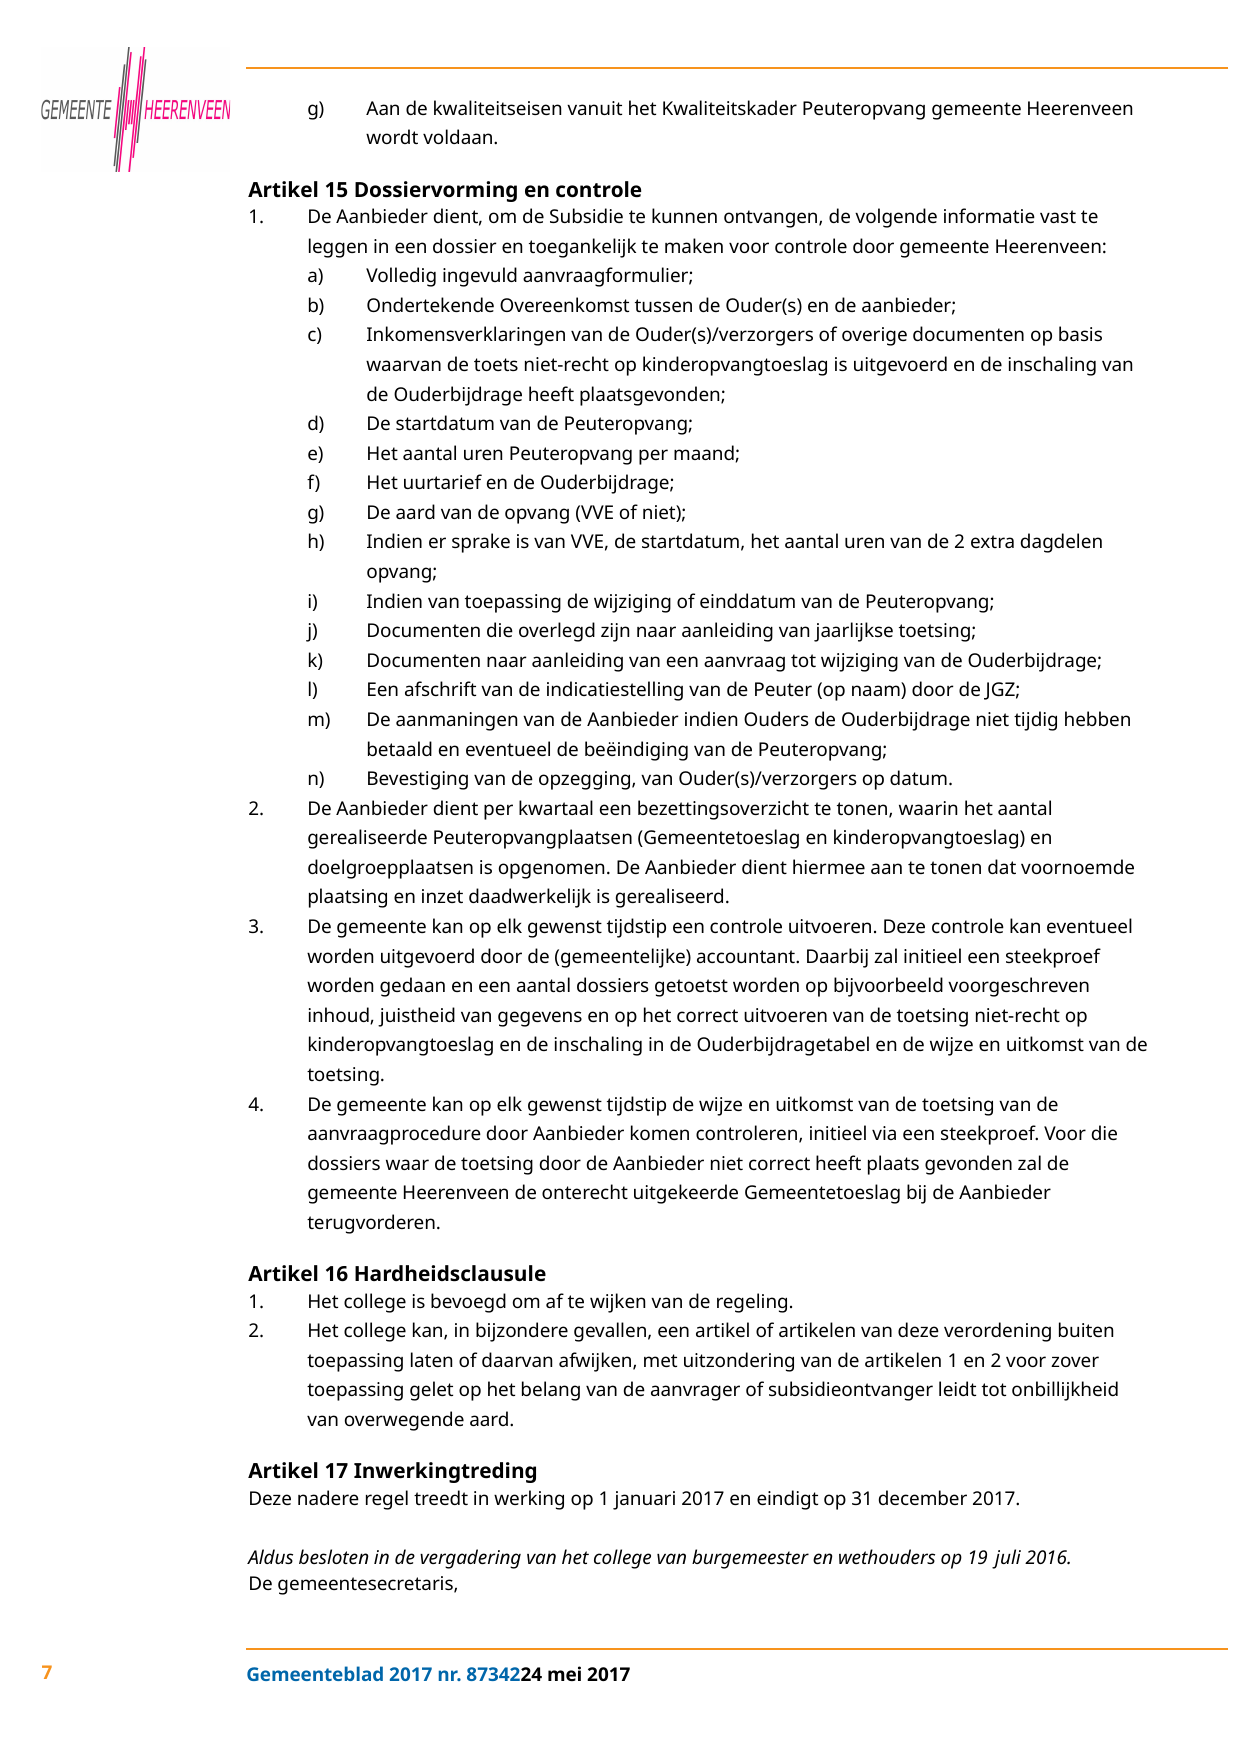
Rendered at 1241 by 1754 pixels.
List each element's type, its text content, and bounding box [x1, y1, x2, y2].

list Indien er sprake is van VVE, de startdatum, het aantal uren van de 2 extra dagdelen opvang; [307, 529, 1152, 584]
text Deze nadere regel treedt in werking op 1 januari 2017 en eindigt op 31 december 2017. [248, 1485, 1152, 1511]
list De startdatum van de Peuteropvang; [307, 410, 1152, 436]
list Indien van toepassing de wijziging of einddatum van de Peuteropvang; [307, 588, 1152, 613]
text Artikel 16 Hardheidsclausule [248, 1259, 1152, 1288]
list Ondertekende Overeenkomst tussen de Ouder(s) en de aanbieder; [307, 292, 1152, 318]
list Een afschrift van de indicatiestelling van de Peuter (op naam) door de JGZ; [307, 677, 1152, 702]
list Het aantal uren Peuteropvang per maand; [307, 440, 1152, 466]
list De Aanbieder dient per kwartaal een bezettingsoverzicht te tonen, waarin het aantal gerealiseerde Peuteropvangplaatsen (Gemeentetoeslag en kinderopvangtoeslag) en doelgroepplaatsen is opgenomen. De Aanbieder dient hiermee aan te tonen dat voornoemde plaatsing en inzet daadwerkelijk is gerealiseerd. [248, 795, 1152, 909]
list De gemeente kan op elk gewenst tijdstip een controle uitvoeren. Deze controle kan eventueel worden uitgevoerd door de (gemeentelijke) accountant. Daarbij zal initieel een steekproef worden gedaan en een aantal dossiers getoetst worden op bijvoorbeeld voorgeschreven inhoud, juistheid van gegevens en op het correct uitvoeren van de toetsing niet-recht op kinderopvangtoeslag en de inschaling in de Ouderbijdragetabel en de wijze en uitkomst van de toetsing. [248, 913, 1152, 1087]
list De Aanbieder dient, om de Subsidie te kunnen ontvangen, de volgende informatie vast te leggen in een dossier en toegankelijk te maken voor controle door gemeente Heerenveen: [248, 203, 1152, 258]
list Documenten die overlegd zijn naar aanleiding van jaarlijkse toetsing; [307, 617, 1152, 643]
list De aard van de opvang (VVE of niet); [307, 499, 1152, 525]
list Aan de kwaliteitseisen vanuit het Kwaliteitskader Peuteropvang gemeente Heerenveen wordt voldaan. [307, 95, 1152, 150]
list Het college kan, in bijzondere gevallen, een artikel of artikelen van deze verordening buiten toepassing laten of daarvan afwijken, met uitzondering van de artikelen 1 en 2 voor zover toepassing gelet op het belang van de aanvrager of subsidieontvanger leidt tot onbillijkheid van overwegende aard. [248, 1317, 1152, 1432]
text Aldus besloten in de vergadering van het college van burgemeester en wethouders op 19 juli 2016. [248, 1544, 1152, 1570]
list Volledig ingevuld aanvraagformulier; [307, 262, 1152, 288]
list Het college is bevoegd om af te wijken van de regeling. [248, 1288, 1152, 1314]
list De aanmaningen van de Aanbieder indien Ouders de Ouderbijdrage niet tijdig hebben betaald en eventueel de beëindiging van de Peuteropvang; [307, 706, 1152, 761]
list Inkomensverklaringen van de Ouder(s)/verzorgers of overige documenten op basis waarvan de toets niet-recht op kinderopvangtoeslag is uitgevoerd en de inschaling van de Ouderbijdrage heeft plaatsgevonden; [307, 322, 1152, 406]
picture [41, 47, 231, 172]
text Artikel 15 Dossiervorming en controle [248, 175, 1152, 203]
list De gemeente kan op elk gewenst tijdstip de wijze en uitkomst van de toetsing van de aanvraagprocedure door Aanbieder komen controleren, initieel via een steekproef. Voor die dossiers waar de toetsing door de Aanbieder niet correct heeft plaats gevonden zal de gemeente Heerenveen de onterecht uitgekeerde Gemeentetoeslag bij de Aanbieder terugvorderen. [248, 1091, 1152, 1235]
list Het uurtarief en de Ouderbijdrage; [307, 469, 1152, 495]
list Bevestiging van de opzegging, van Ouder(s)/verzorgers op datum. [307, 765, 1152, 791]
text De gemeentesecretaris, [248, 1570, 1152, 1596]
text Artikel 17 Inwerkingtreding [248, 1457, 1152, 1485]
list Documenten naar aanleiding van een aanvraag tot wijziging van de Ouderbijdrage; [307, 647, 1152, 673]
